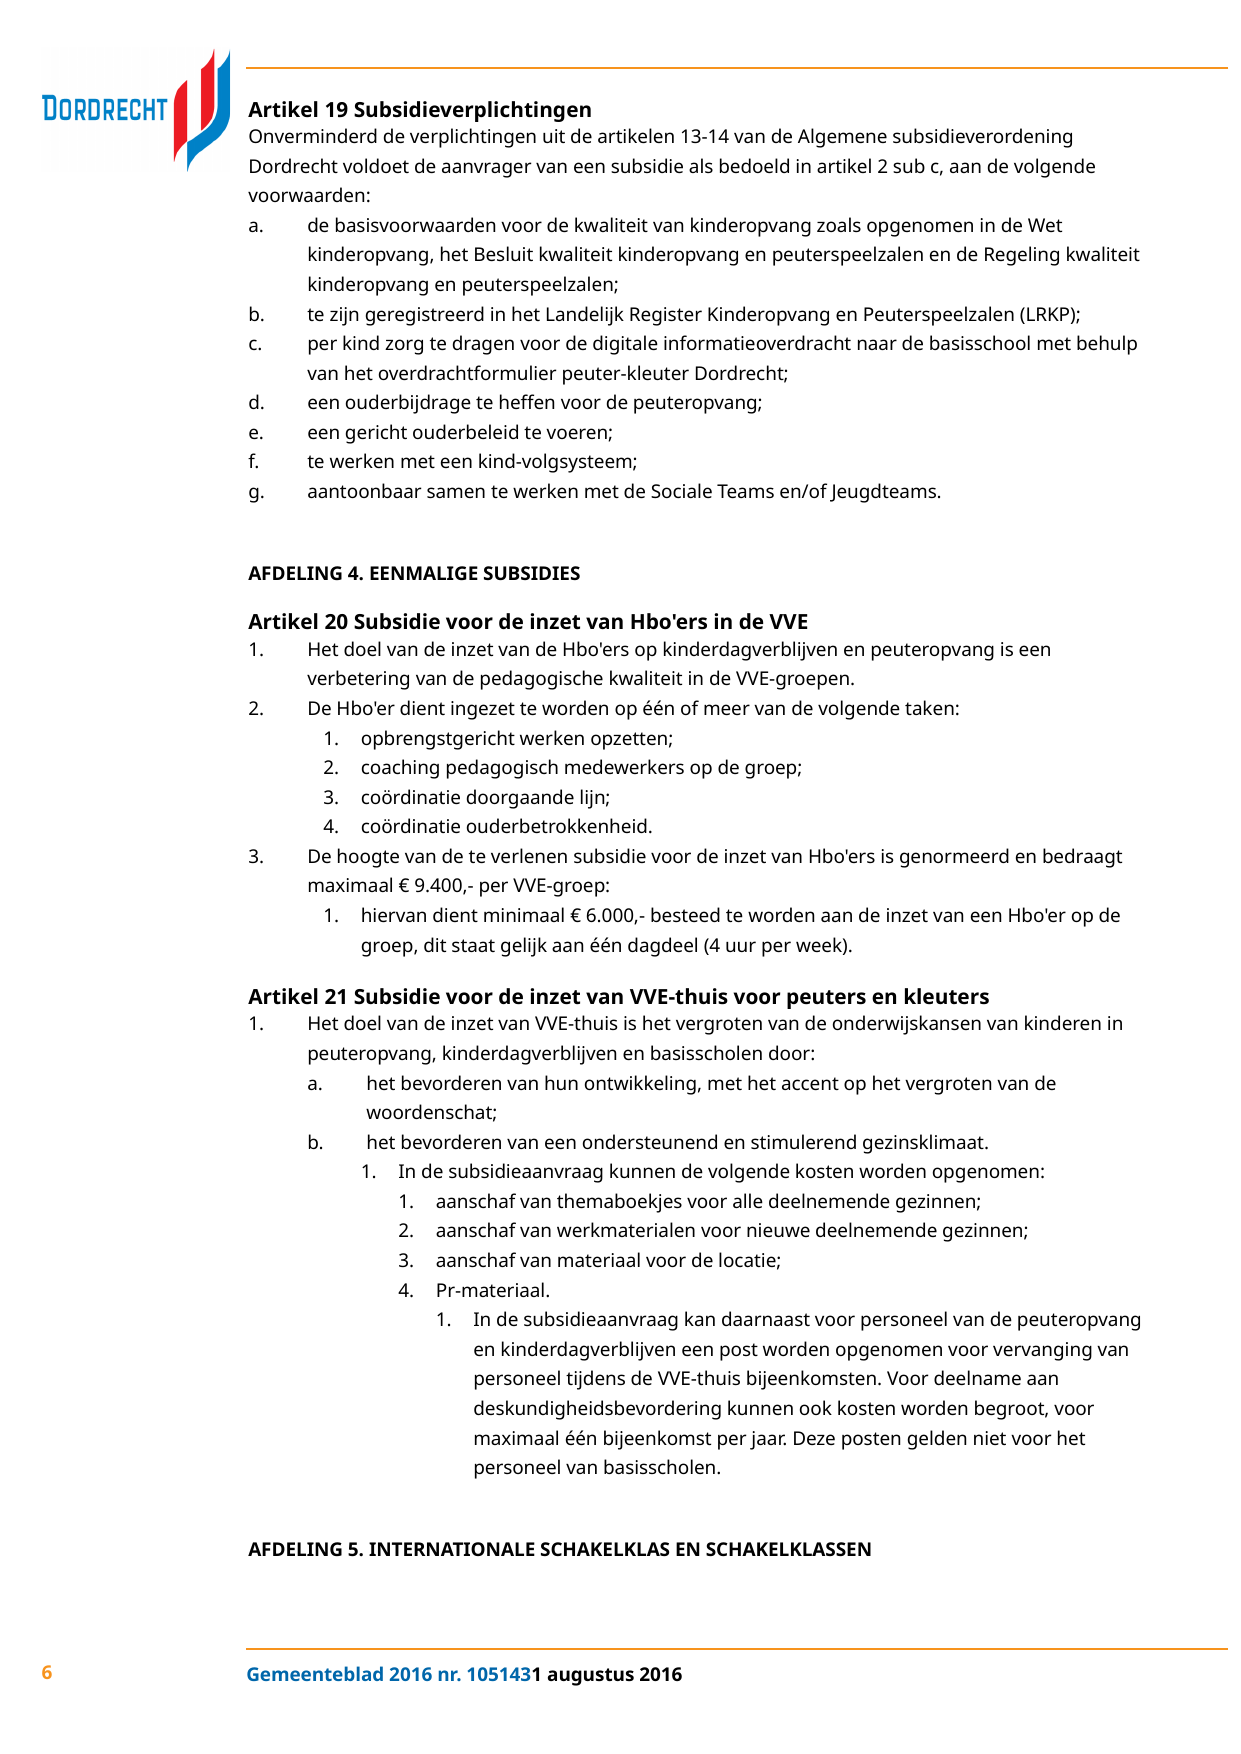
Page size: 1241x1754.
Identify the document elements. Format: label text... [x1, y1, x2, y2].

list het bevorderen van een ondersteunend en stimulerend gezinsklimaat. [307, 1129, 1152, 1155]
text Onverminderd de verplichtingen uit de artikelen 13-14 van de Algemene subsidieverordening Dordrecht voldoet de aanvrager van een subsidie als bedoeld in artikel 2 sub c, aan de volgende voorwaarden: [248, 123, 1152, 208]
list De hoogte van de te verlenen subsidie voor de inzet van Hbo'ers is genormeerd en bedraagt maximaal € 9.400,- per VVE-groep: [248, 843, 1152, 898]
list coördinatie ouderbetrokkenheid. [323, 813, 1152, 839]
list coaching pedagogisch medewerkers op de groep; [323, 754, 1152, 780]
list aantoonbaar samen te werken met de Sociale Teams en/of Jeugdteams. [248, 478, 1152, 504]
list het bevorderen van hun ontwikkeling, met het accent op het vergroten van de woordenschat; [307, 1070, 1152, 1125]
list een ouderbijdrage te heffen voor de peuteropvang; [248, 389, 1152, 415]
list In de subsidieaanvraag kunnen de volgende kosten worden opgenomen: [361, 1158, 1152, 1184]
text Artikel 21 Subsidie voor de inzet van VVE-thuis voor peuters en kleuters [248, 982, 1152, 1011]
text AFDELING 5. INTERNATIONALE SCHAKELKLAS EN SCHAKELKLASSEN [248, 1534, 1152, 1563]
list te werken met een kind-volgsysteem; [248, 449, 1152, 474]
text AFDELING 4. EENMALIGE SUBSIDIES [248, 558, 1152, 587]
list de basisvoorwaarden voor de kwaliteit van kinderopvang zoals opgenomen in de Wet kinderopvang, het Besluit kwaliteit kinderopvang en peuterspeelzalen en de Regeling kwaliteit kinderopvang en peuterspeelzalen; [248, 212, 1152, 297]
text Artikel 20 Subsidie voor de inzet van Hbo'ers in de VVE [248, 607, 1152, 636]
list opbrengstgericht werken opzetten; [323, 725, 1152, 750]
list een gericht ouderbeleid te voeren; [248, 419, 1152, 445]
list De Hbo'er dient ingezet te worden op één of meer van de volgende taken: [248, 695, 1152, 721]
text Artikel 19 Subsidieverplichtingen [248, 95, 1152, 123]
list aanschaf van themaboekjes voor alle deelnemende gezinnen; [398, 1188, 1152, 1214]
list per kind zorg te dragen voor de digitale informatieoverdracht naar de basisschool met behulp van het overdrachtformulier peuter-kleuter Dordrecht; [248, 330, 1152, 386]
list Het doel van de inzet van de Hbo'ers op kinderdagverblijven en peuteropvang is een verbetering van de pedagogische kwaliteit in de VVE-groepen. [248, 636, 1152, 691]
list hiervan dient minimaal € 6.000,- besteed te worden aan de inzet van een Hbo'er op de groep, dit staat gelijk aan één dagdeel (4 uur per week). [323, 902, 1152, 957]
picture [41, 47, 231, 172]
list aanschaf van werkmaterialen voor nieuwe deelnemende gezinnen; [398, 1218, 1152, 1243]
list Het doel van de inzet van VVE-thuis is het vergroten van de onderwijskansen van kinderen in peuteropvang, kinderdagverblijven en basisscholen door: [248, 1011, 1152, 1066]
list aanschaf van materiaal voor de locatie; [398, 1247, 1152, 1273]
list In de subsidieaanvraag kan daarnaast voor personeel van de peuteropvang en kinderdagverblijven een post worden opgenomen voor vervanging van personeel tijdens de VVE-thuis bijeenkomsten. Voor deelname aan deskundigheidsbevordering kunnen ook kosten worden begroot, voor maximaal één bijeenkomst per jaar. Deze posten gelden niet voor het personeel van basisscholen. [436, 1306, 1152, 1480]
list coördinatie doorgaande lijn; [323, 784, 1152, 809]
list te zijn geregistreerd in het Landelijk Register Kinderopvang en Peuterspeelzalen (LRKP); [248, 301, 1152, 326]
list Pr-materiaal. [398, 1277, 1152, 1303]
